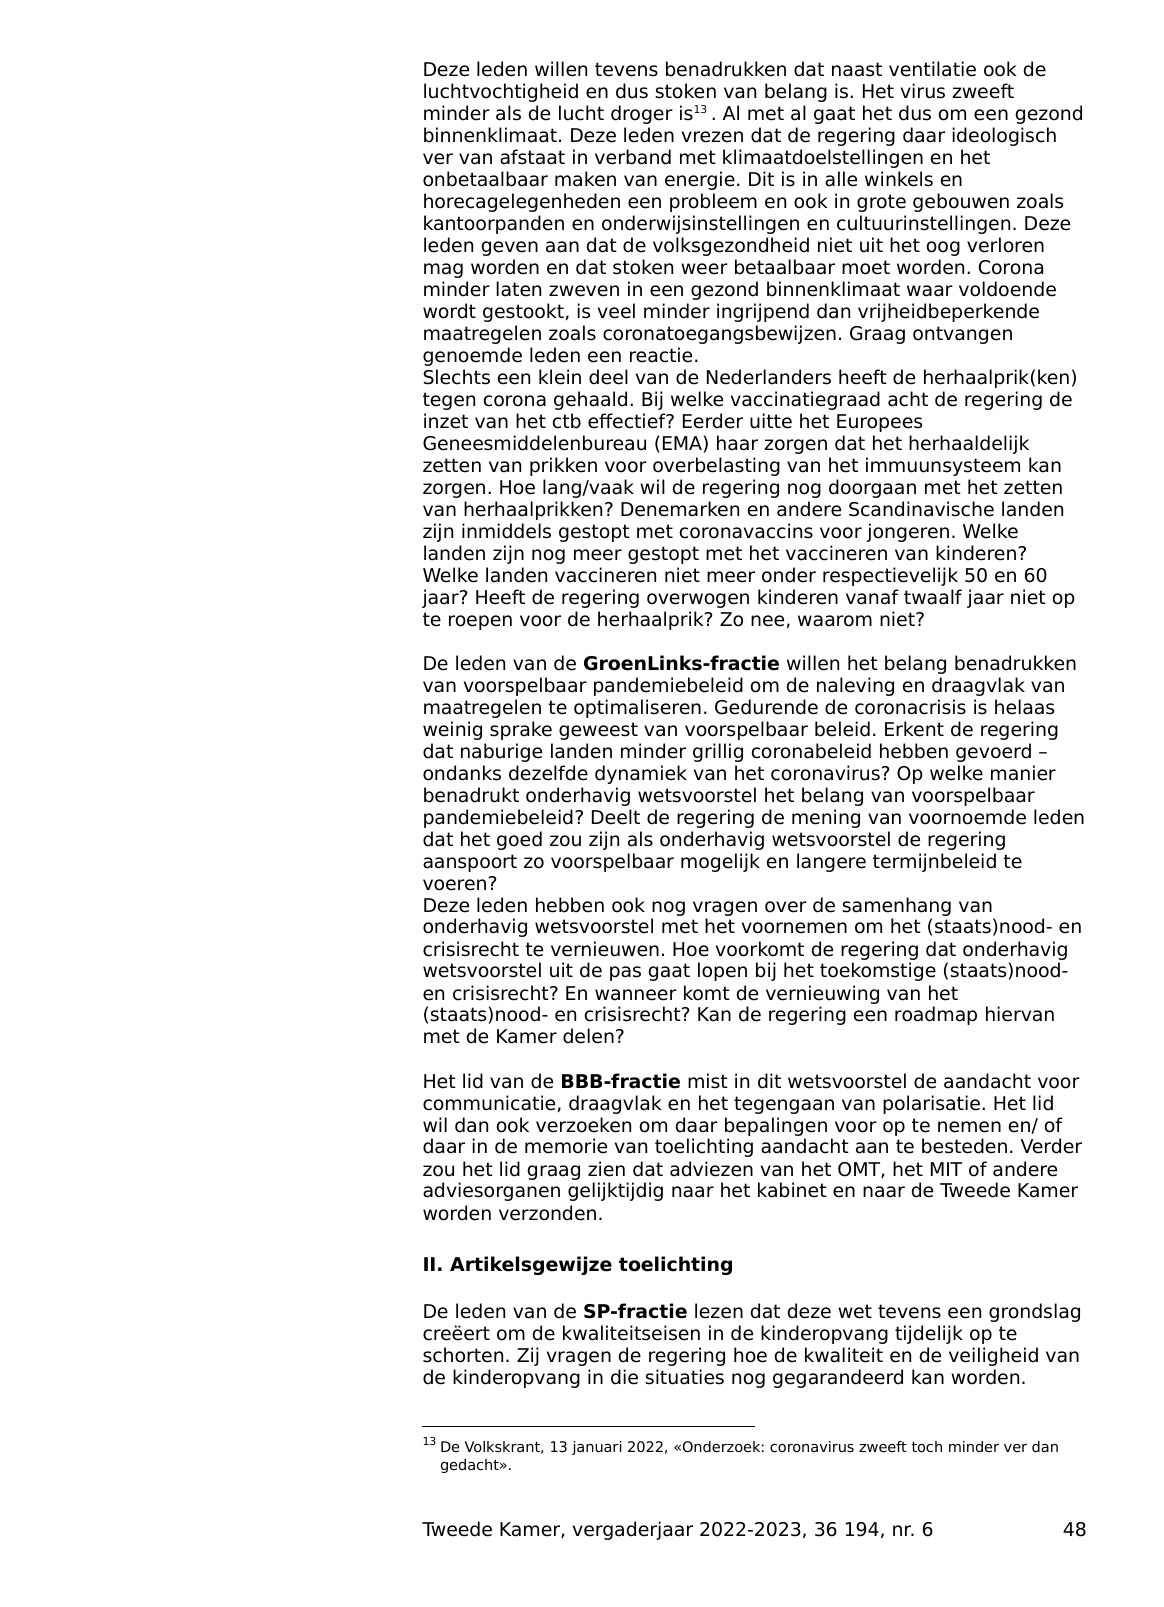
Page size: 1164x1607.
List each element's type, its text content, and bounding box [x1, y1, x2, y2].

text De Volkskrant, 13 januari 2022, «Onderzoek: coronavirus zweeft toch minder ver dan gedacht». [422, 1435, 1087, 1474]
text Slechts een klein deel van de Nederlanders heeft de herhaalprik(ken) tegen corona gehaald. Bij welke vaccinatiegraad acht de regering de inzet van het ctb effectief? Eerder uitte het Europees Geneesmiddelenbureau (EMA) haar zorgen dat het herhaaldelijk zetten van prikken voor overbelasting van het immuunsysteem kan zorgen. Hoe lang/vaak wil de regering nog doorgaan met het zetten van herhaalprikken? Denemarken en andere Scandinavische landen zijn inmiddels gestopt met coronavaccins voor jongeren. Welke landen zijn nog meer gestopt met het vaccineren van kinderen? Welke landen vaccineren niet meer onder respectievelijk 50 en 60 jaar? Heeft de regering overwogen kinderen vanaf twaalf jaar niet op te roepen voor de herhaalprik? Zo nee, waarom niet? [422, 367, 1087, 631]
text De leden van de GroenLinks-fractie willen het belang benadrukken van voorspelbaar pandemiebeleid om de naleving en draagvlak van maatregelen te optimaliseren. Gedurende de coronacrisis is helaas weinig sprake geweest van voorspelbaar beleid. Erkent de regering dat naburige landen minder grillig coronabeleid hebben gevoerd – ondanks dezelfde dynamiek van het coronavirus? Op welke manier benadrukt onderhavig wetsvoorstel het belang van voorspelbaar pandemiebeleid? Deelt de regering de mening van voornoemde leden dat het goed zou zijn als onderhavig wetsvoorstel de regering aanspoort zo voorspelbaar mogelijk en langere termijnbeleid te voeren? [422, 653, 1087, 894]
text Deze leden willen tevens benadrukken dat naast ventilatie ook de luchtvochtigheid en dus stoken van belang is. Het virus zweeft minder als de lucht droger is. Al met al gaat het dus om een gezond binnenklimaat. Deze leden vrezen dat de regering daar ideologisch ver van afstaat in verband met klimaatdoelstellingen en het onbetaalbaar maken van energie. Dit is in alle winkels en horecagelegenheden een probleem en ook in grote gebouwen zoals kantoorpanden en onderwijsinstellingen en cultuurinstellingen. Deze leden geven aan dat de volksgezondheid niet uit het oog verloren mag worden en dat stoken weer betaalbaar moet worden. Corona minder laten zweven in een gezond binnenklimaat waar voldoende wordt gestookt, is veel minder ingrijpend dan vrijheidbeperkende maatregelen zoals coronatoegangsbewijzen. Graag ontvangen genoemde leden een reactie. [422, 59, 1087, 367]
text Het lid van de BBB-fractie mist in dit wetsvoorstel de aandacht voor communicatie, draagvlak en het tegengaan van polarisatie. Het lid wil dan ook verzoeken om daar bepalingen voor op te nemen en/ of daar in de memorie van toelichting aandacht aan te besteden. Verder zou het lid graag zien dat adviezen van het OMT, het MIT of andere adviesorganen gelijktijdig naar het kabinet en naar de Tweede Kamer worden verzonden. [422, 1071, 1087, 1224]
text Deze leden hebben ook nog vragen over de samenhang van onderhavig wetsvoorstel met het voornemen om het (staats)nood- en crisisrecht te vernieuwen. Hoe voorkomt de regering dat onderhavig wetsvoorstel uit de pas gaat lopen bij het toekomstige (staats)nood- en crisisrecht? En wanneer komt de vernieuwing van het (staats)nood- en crisisrecht? Kan de regering een roadmap hiervan met de Kamer delen? [422, 894, 1087, 1048]
text De leden van de SP-fractie lezen dat deze wet tevens een grondslag creëert om de kwaliteitseisen in de kinderopvang tijdelijk op te schorten. Zij vragen de regering hoe de kwaliteit en de veiligheid van de kinderopvang in die situaties nog gegarandeerd kan worden. [422, 1301, 1087, 1389]
subtitle II. Artikelsgewijze toelichting [422, 1254, 1087, 1276]
